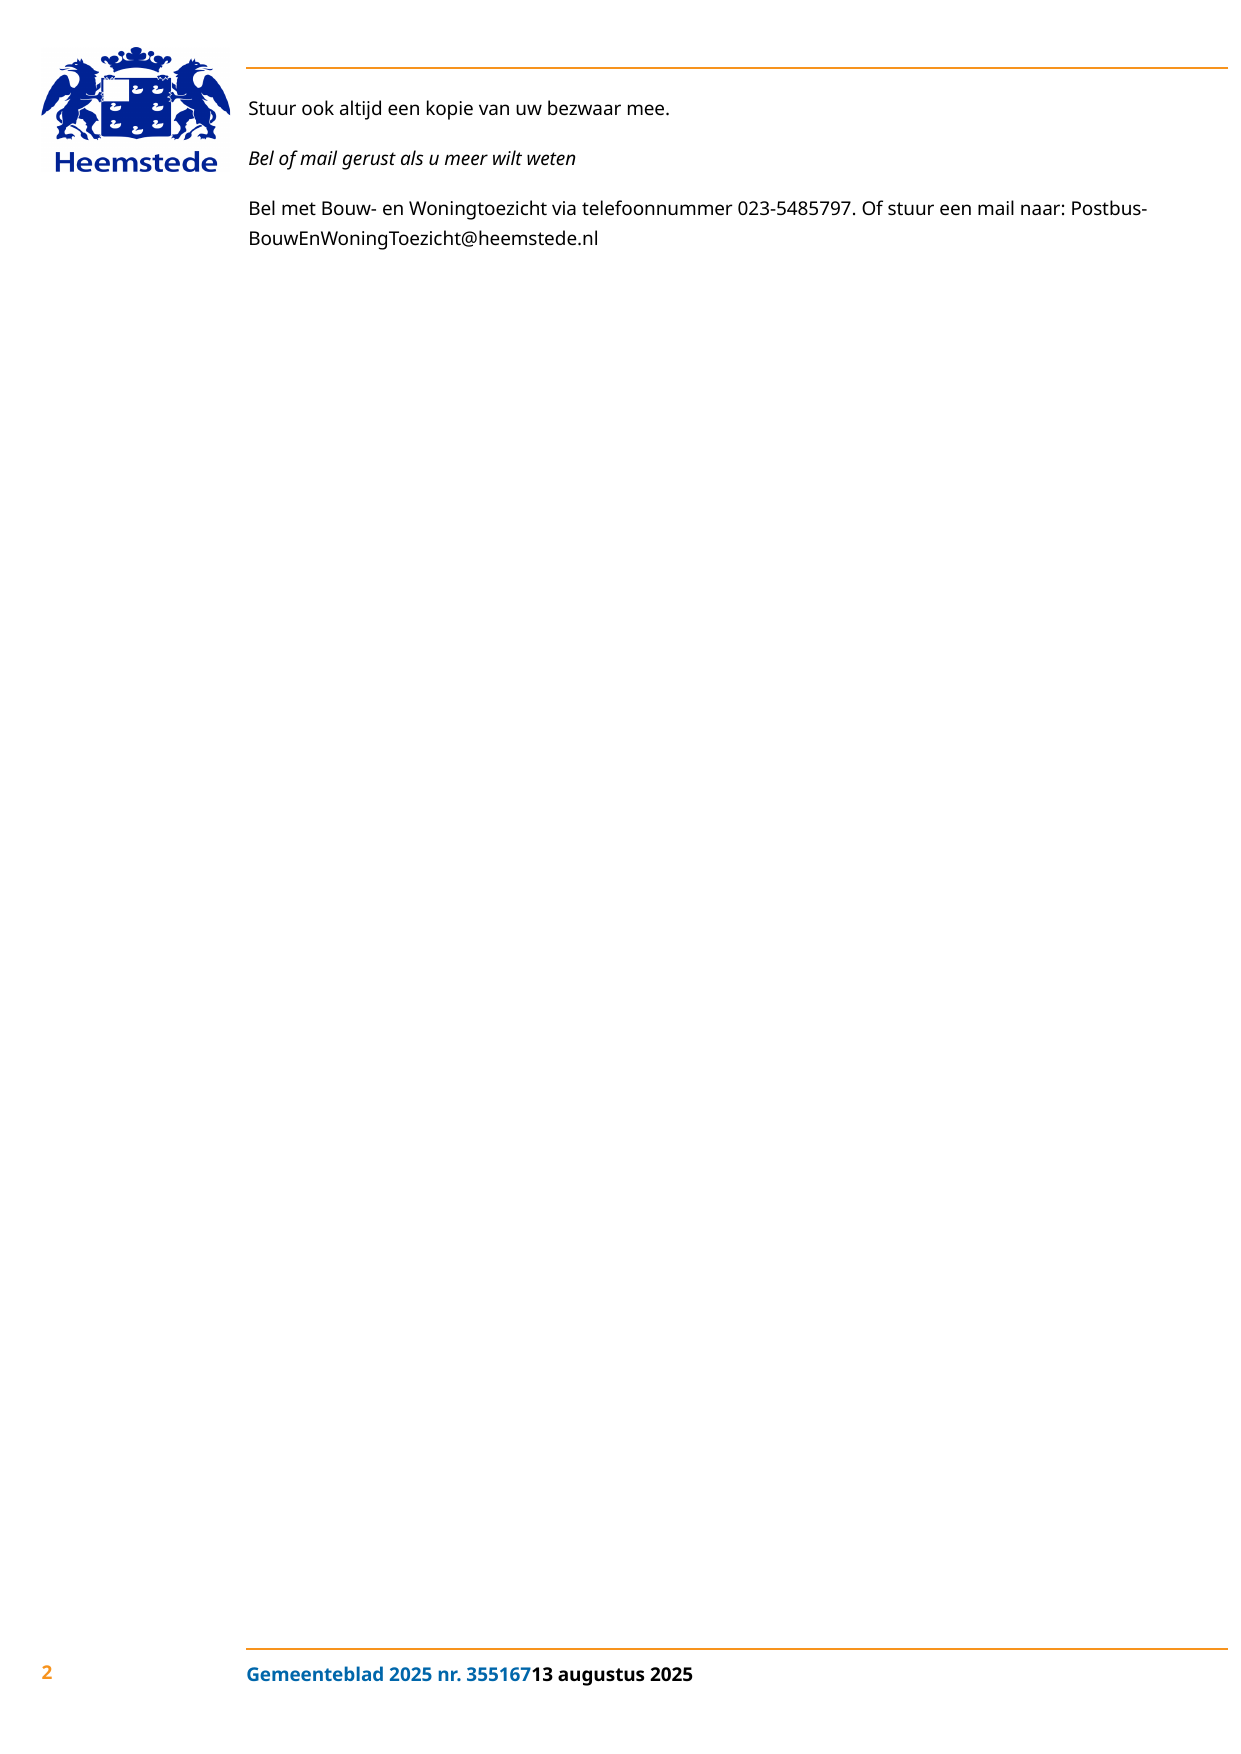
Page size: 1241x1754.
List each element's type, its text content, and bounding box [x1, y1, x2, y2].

text Stuur ook altijd een kopie van uw bezwaar mee. [248, 95, 1152, 121]
picture [41, 47, 231, 172]
text Bel of mail gerust als u meer wilt weten [248, 145, 1152, 171]
text Bel met Bouw- en Woningtoezicht via telefoonnummer 023-5485797. Of stuur een mail naar: Postbus-BouwEnWoningToezicht@heemstede.nl [248, 196, 1152, 251]
